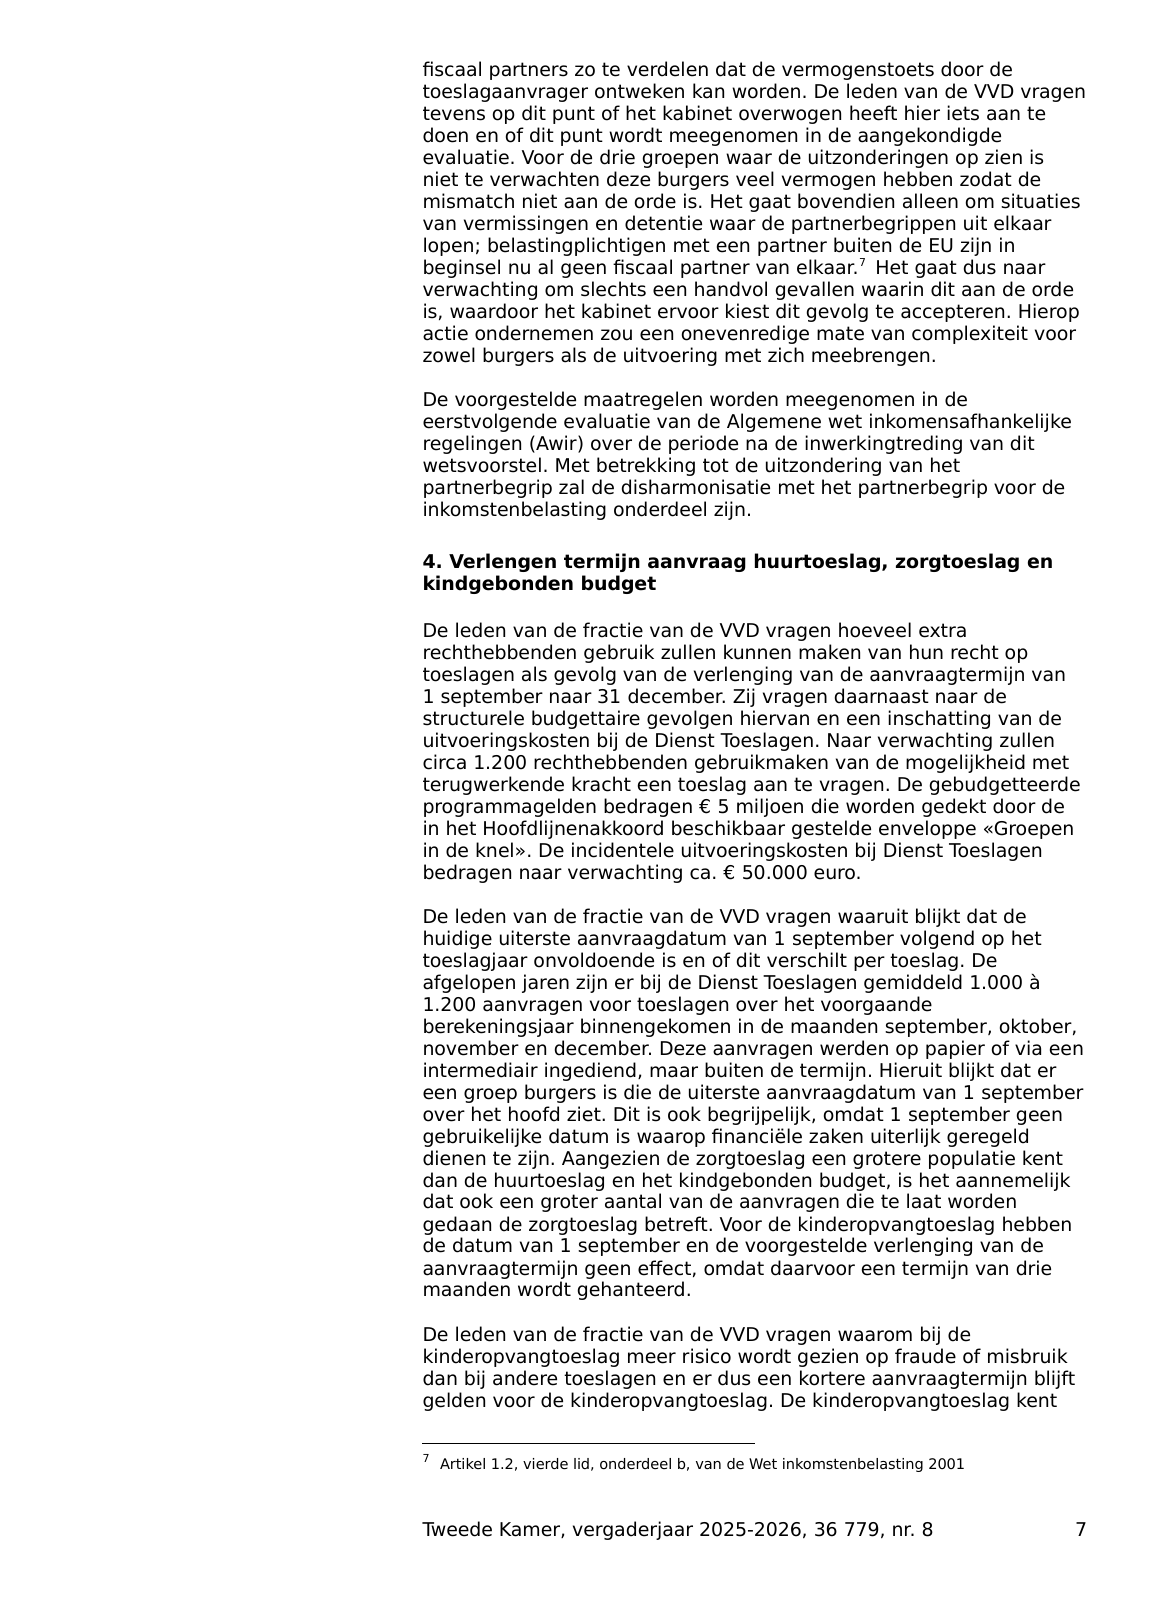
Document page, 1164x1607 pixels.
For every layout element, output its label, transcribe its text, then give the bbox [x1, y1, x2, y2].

text De voorgestelde maatregelen worden meegenomen in de eerstvolgende evaluatie van de Algemene wet inkomensafhankelijke regelingen (Awir) over de periode na de inwerkingtreding van dit wetsvoorstel. Met betrekking tot de uitzondering van het partnerbegrip zal de disharmonisatie met het partnerbegrip voor de inkomstenbelasting onderdeel zijn. [422, 389, 1087, 521]
subtitle 4. Verlengen termijn aanvraag huurtoeslag, zorgtoeslag en kindgebonden budget [422, 551, 1087, 595]
text De leden van de fractie van de VVD vragen hoeveel extra rechthebbenden gebruik zullen kunnen maken van hun recht op toeslagen als gevolg van de verlenging van de aanvraagtermijn van 1 september naar 31 december. Zij vragen daarnaast naar de structurele budgettaire gevolgen hiervan en een inschatting van de uitvoeringskosten bij de Dienst Toeslagen. Naar verwachting zullen circa 1.200 rechthebbenden gebruikmaken van de mogelijkheid met terugwerkende kracht een toeslag aan te vragen. De gebudgetteerde programmagelden bedragen € 5 miljoen die worden gedekt door de in het Hoofdlijnenakkoord beschikbaar gestelde enveloppe «Groepen in de knel». De incidentele uitvoeringskosten bij Dienst Toeslagen bedragen naar verwachting ca. € 50.000 euro. [422, 620, 1087, 883]
text De leden van de fractie van de VVD vragen waaruit blijkt dat de huidige uiterste aanvraagdatum van 1 september volgend op het toeslagjaar onvoldoende is en of dit verschilt per toeslag. De afgelopen jaren zijn er bij de Dienst Toeslagen gemiddeld 1.000 à 1.200 aanvragen voor toeslagen over het voorgaande berekeningsjaar binnengekomen in de maanden september, oktober, november en december. Deze aanvragen werden op papier of via een intermediair ingediend, maar buiten de termijn. Hieruit blijkt dat er een groep burgers is die de uiterste aanvraagdatum van 1 september over het hoofd ziet. Dit is ook begrijpelijk, omdat 1 september geen gebruikelijke datum is waarop financiële zaken uiterlijk geregeld dienen te zijn. Aangezien de zorgtoeslag een grotere populatie kent dan de huurtoeslag en het kindgebonden budget, is het aannemelijk dat ook een groter aantal van de aanvragen die te laat worden gedaan de zorgtoeslag betreft. Voor de kinderopvangtoeslag hebben de datum van 1 september en de voorgestelde verlenging van de aanvraagtermijn geen effect, omdat daarvoor een termijn van drie maanden wordt gehanteerd. [422, 906, 1087, 1301]
text De leden van de fractie van de VVD vragen waarom bij de kinderopvangtoeslag meer risico wordt gezien op fraude of misbruik dan bij andere toeslagen en er dus een kortere aanvraagtermijn blijft gelden voor de kinderopvangtoeslag. De kinderopvangtoeslag kent [422, 1323, 1087, 1411]
text fiscaal partners zo te verdelen dat de vermogenstoets door de toeslagaanvrager ontweken kan worden. De leden van de VVD vragen tevens op dit punt of het kabinet overwogen heeft hier iets aan te doen en of dit punt wordt meegenomen in de aangekondigde evaluatie. Voor de drie groepen waar de uitzonderingen op zien is niet te verwachten deze burgers veel vermogen hebben zodat de mismatch niet aan de orde is. Het gaat bovendien alleen om situaties van vermissingen en detentie waar de partnerbegrippen uit elkaar lopen; belastingplichtigen met een partner buiten de EU zijn in beginsel nu al geen fiscaal partner van elkaar. Het gaat dus naar verwachting om slechts een handvol gevallen waarin dit aan de orde is, waardoor het kabinet ervoor kiest dit gevolg te accepteren. Hierop actie ondernemen zou een onevenredige mate van complexiteit voor zowel burgers als de uitvoering met zich meebrengen. [422, 59, 1087, 367]
text Artikel 1.2, vierde lid, onderdeel b, van de Wet inkomstenbelasting 2001 [422, 1452, 1087, 1474]
